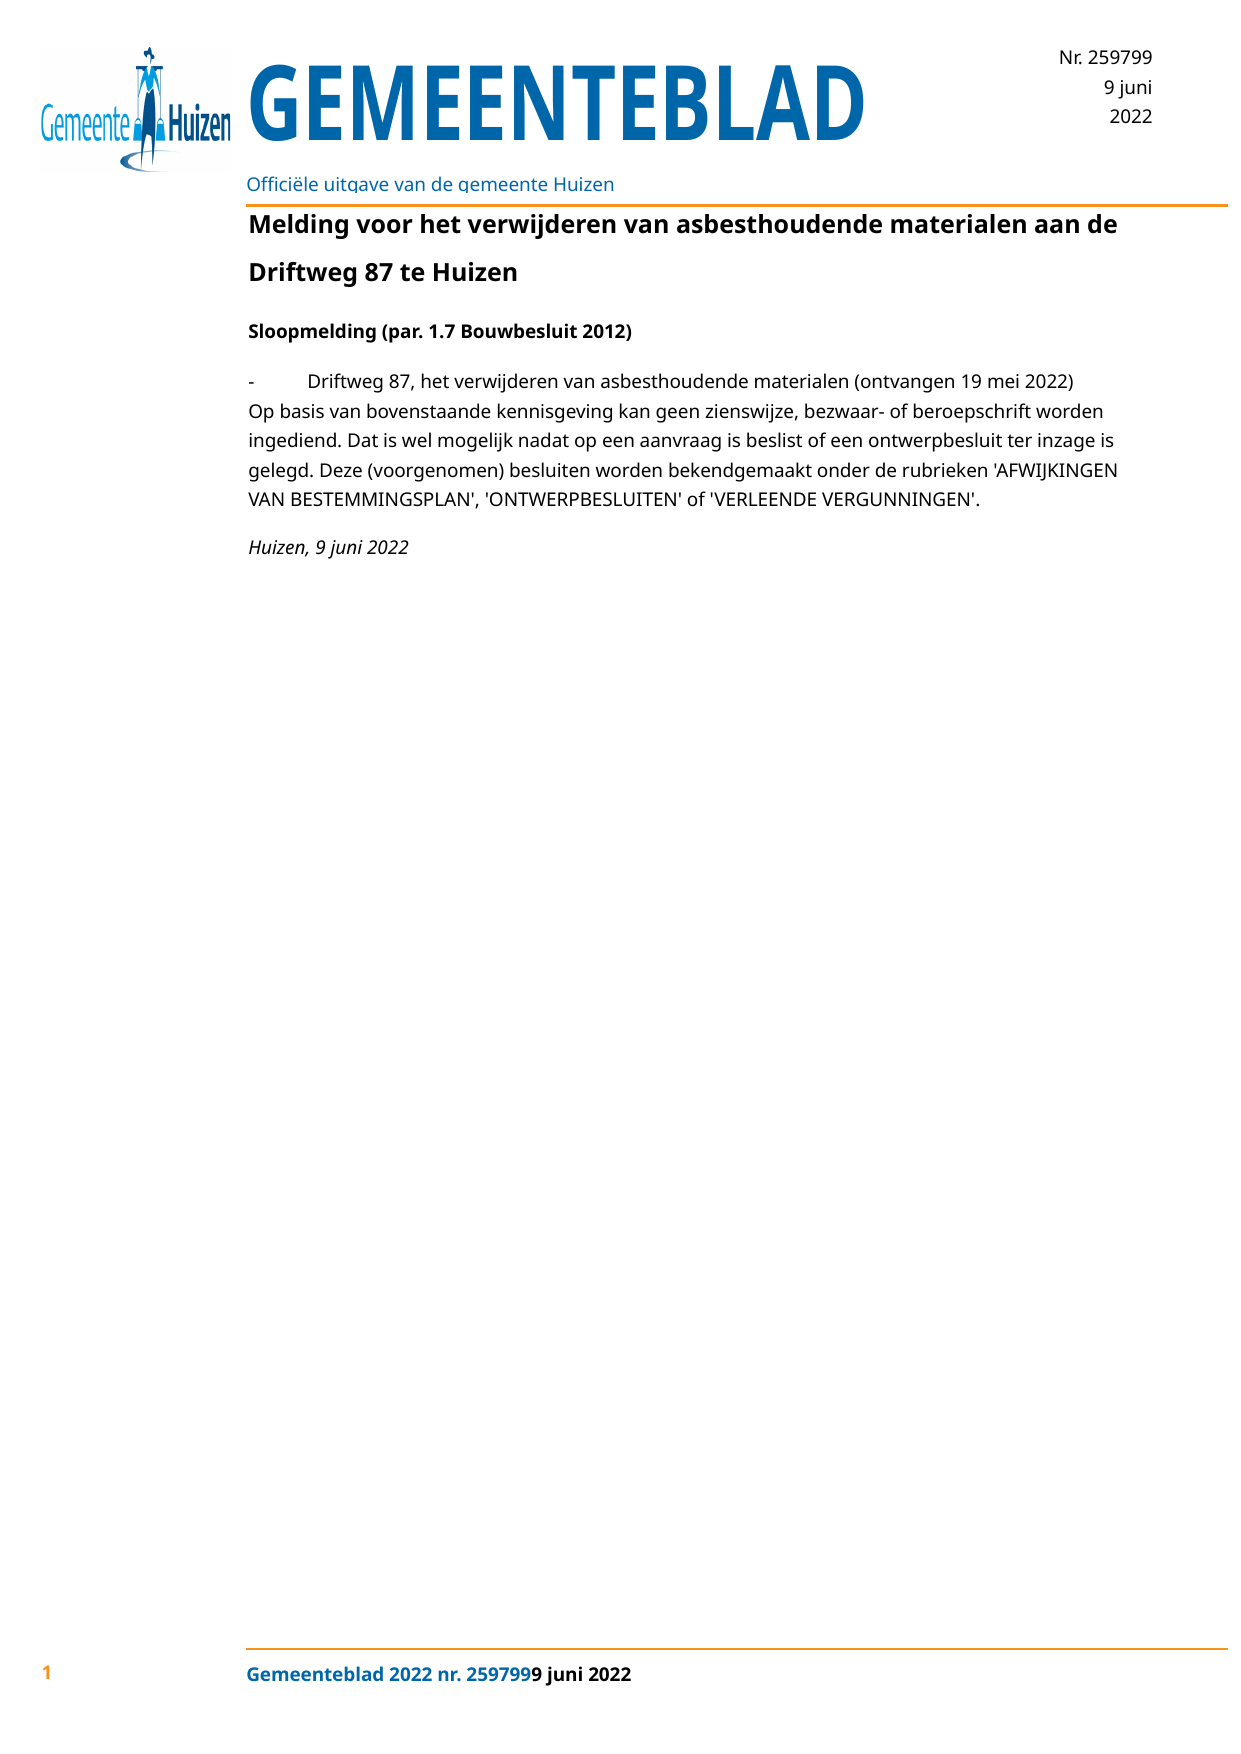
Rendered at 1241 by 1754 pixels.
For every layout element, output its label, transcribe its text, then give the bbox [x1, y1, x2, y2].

text Huizen, 9 juni 2022 [248, 534, 1152, 560]
picture [41, 47, 231, 172]
text Sloopmelding (par. 1.7 Bouwbesluit 2012) [248, 318, 1152, 344]
text Melding voor het verwijderen van asbesthoudende materialen aan de Driftweg 87 te Huizen [248, 207, 1152, 288]
list Driftweg 87, het verwijderen van asbesthoudende materialen (ontvangen 19 mei 2022) [248, 368, 1152, 394]
text Op basis van bovenstaande kennisgeving kan geen zienswijze, bezwaar- of beroepschrift worden ingediend. Dat is wel mogelijk nadat op een aanvraag is beslist of een ontwerpbesluit ter inzage is gelegd. Deze (voorgenomen) besluiten worden bekendgemaakt onder de rubrieken 'AFWIJKINGEN VAN BESTEMMINGSPLAN', 'ONTWERPBESLUITEN' of 'VERLEENDE VERGUNNINGEN'. [248, 398, 1152, 512]
